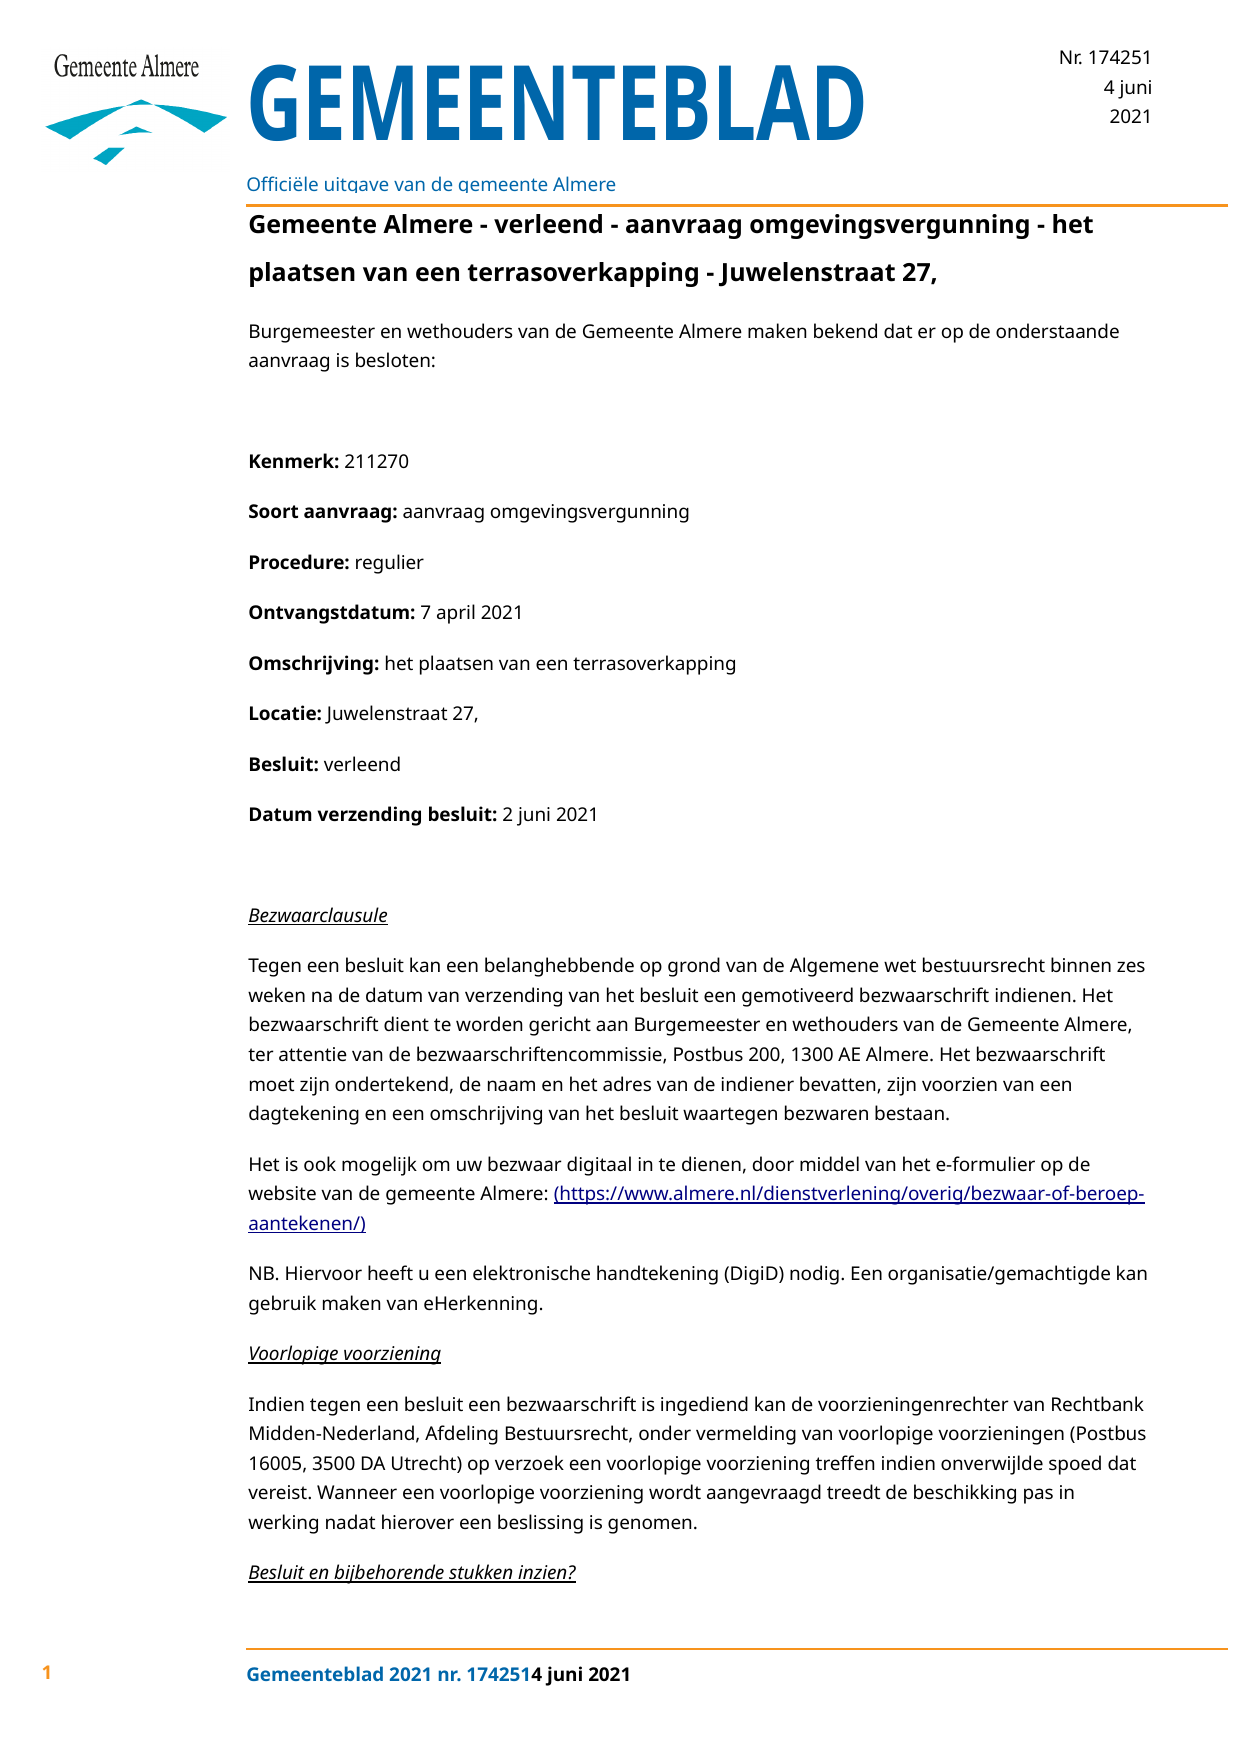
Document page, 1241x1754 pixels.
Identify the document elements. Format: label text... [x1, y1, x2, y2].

text Het is ook mogelijk om uw bezwaar digitaal in te dienen, door middel van het e-formulier op de website van de gemeente Almere: (https://www.almere.nl/dienstverlening/overig/bezwaar-of-beroep-aantekenen/) [248, 1151, 1152, 1236]
text Ontvangstdatum: 7 april 2021 [248, 599, 1152, 625]
text Procedure: regulier [248, 549, 1152, 575]
text Locatie: Juwelenstraat 27, [248, 700, 1152, 726]
text Tegen een besluit kan een belanghebbende op grond van de Algemene wet bestuursrecht binnen zes weken na de datum van verzending van het besluit een gemotiveerd bezwaarschrift indienen. Het bezwaarschrift dient te worden gericht aan Burgemeester en wethouders van de Gemeente Almere, ter attentie van de bezwaarschriftencommissie, Postbus 200, 1300 AE Almere. Het bezwaarschrift moet zijn ondertekend, de naam en het adres van de indiener bevatten, zijn voorzien van een dagtekening en een omschrijving van het besluit waartegen bezwaren bestaan. [248, 952, 1152, 1126]
text NB. Hiervoor heeft u een elektronische handtekening (DigiD) nodig. Een organisatie/gemachtigde kan gebruik maken van eHerkenning. [248, 1260, 1152, 1316]
text Bezwaarclausule [248, 902, 1152, 928]
text Indien tegen een besluit een bezwaarschrift is ingediend kan de voorzieningenrechter van Rechtbank Midden-Nederland, Afdeling Bestuursrecht, onder vermelding van voorlopige voorzieningen (Postbus 16005, 3500 DA Utrecht) op verzoek een voorlopige voorziening treffen indien onverwijlde spoed dat vereist. Wanneer een voorlopige voorziening wordt aangevraagd treedt de beschikking pas in werking nadat hierover een beslissing is genomen. [248, 1391, 1152, 1535]
text Besluit en bijbehorende stukken inzien? [248, 1559, 1152, 1585]
text Voorlopige voorziening [248, 1340, 1152, 1366]
text Soort aanvraag: aanvraag omgevingsvergunning [248, 499, 1152, 524]
text Omschrijving: het plaatsen van een terrasoverkapping [248, 650, 1152, 676]
text Datum verzending besluit: 2 juni 2021 [248, 801, 1152, 827]
picture [41, 47, 231, 172]
text Besluit: verleend [248, 751, 1152, 777]
text Kenmerk: 211270 [248, 448, 1152, 474]
text Burgemeester en wethouders van de Gemeente Almere maken bekend dat er op de onderstaande aanvraag is besloten: [248, 318, 1152, 373]
text Gemeente Almere - verleend - aanvraag omgevingsvergunning - het plaatsen van een terrasoverkapping - Juwelenstraat 27, [248, 207, 1152, 288]
